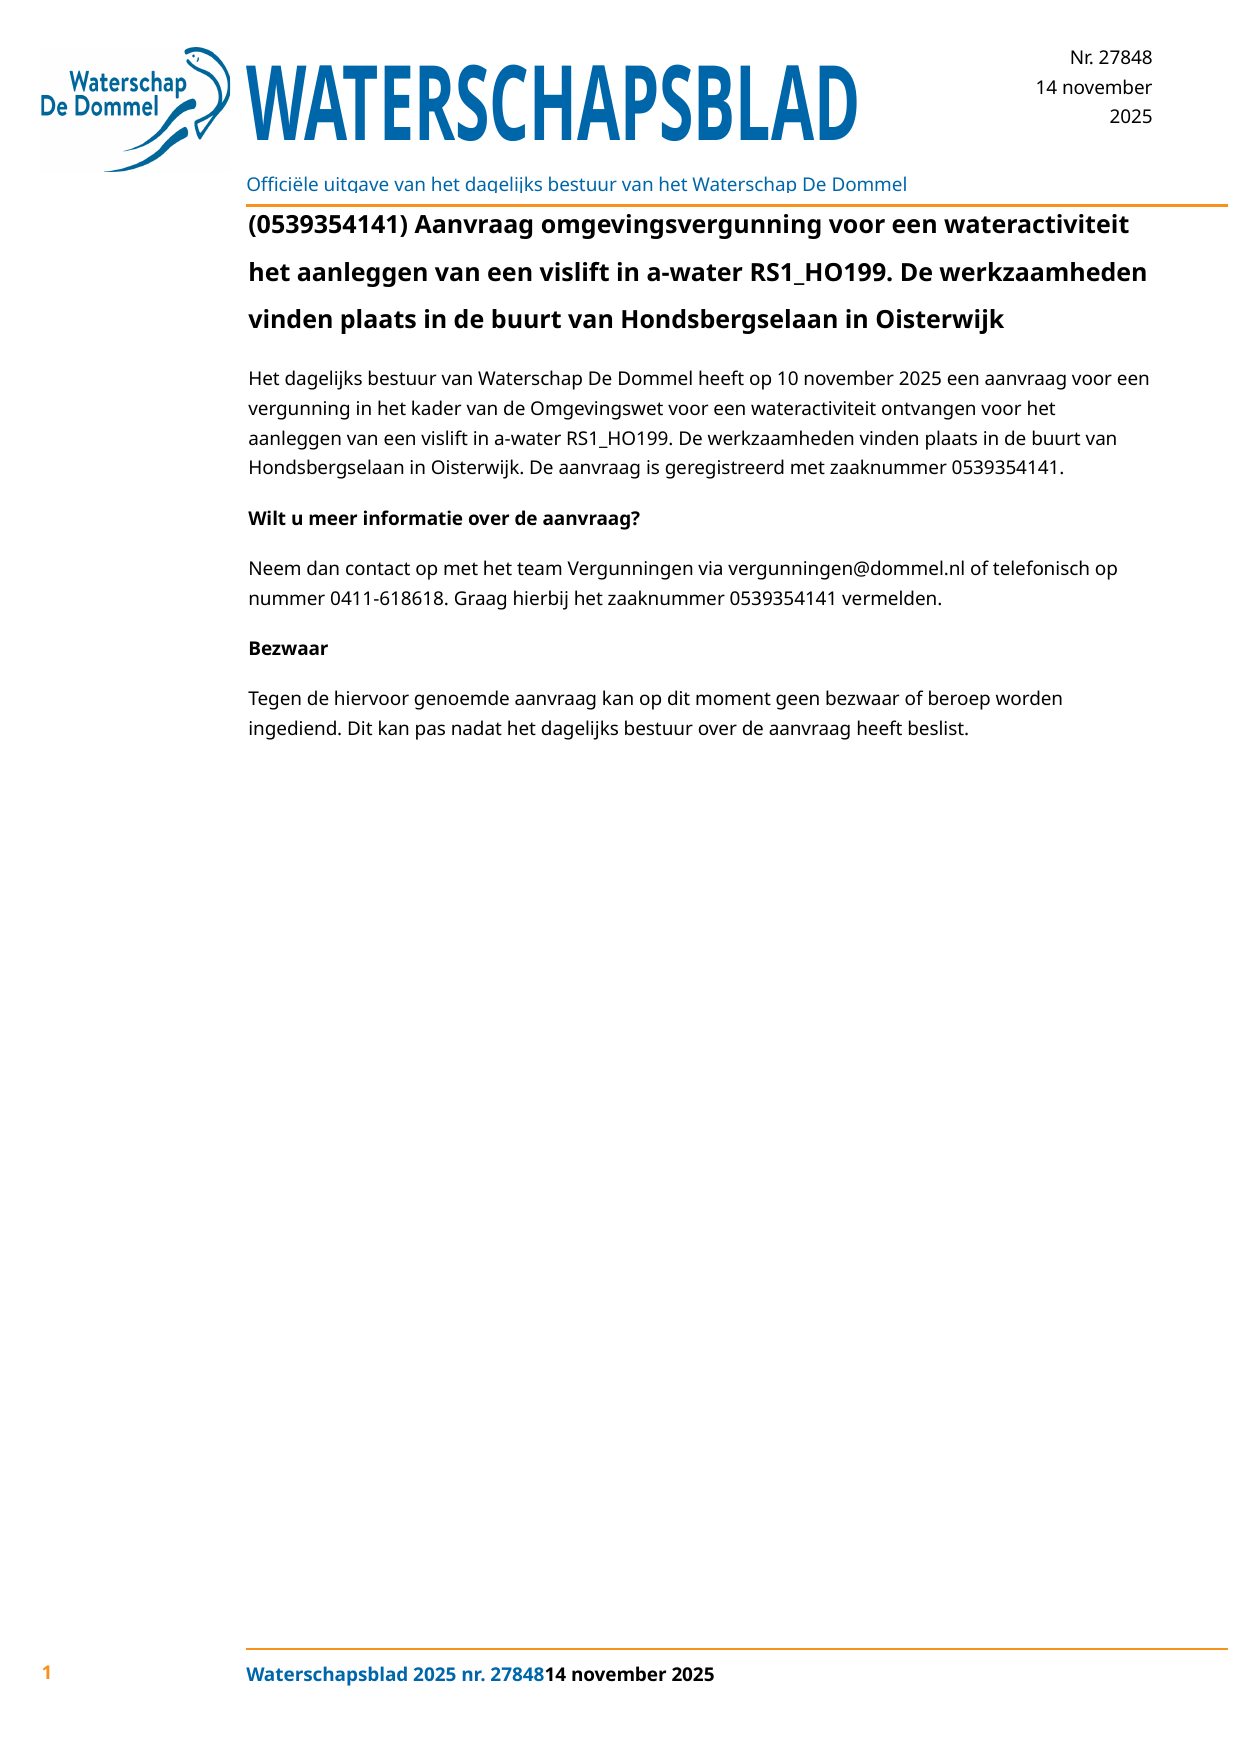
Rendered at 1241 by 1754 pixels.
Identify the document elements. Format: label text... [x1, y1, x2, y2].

text Bezwaar [248, 635, 1152, 661]
text Het dagelijks bestuur van Waterschap De Dommel heeft op 10 november 2025 een aanvraag voor een vergunning in het kader van de Omgevingswet voor een wateractiviteit ontvangen voor het aanleggen van een vislift in a-water RS1_HO199. De werkzaamheden vinden plaats in de buurt van Hondsbergselaan in Oisterwijk. De aanvraag is geregistreerd met zaaknummer 0539354141. [248, 366, 1152, 480]
text Tegen de hiervoor genoemde aanvraag kan op dit moment geen bezwaar of beroep worden ingediend. Dit kan pas nadat het dagelijks bestuur over de aanvraag heeft beslist. [248, 686, 1152, 741]
text (0539354141) Aanvraag omgevingsvergunning voor een wateractiviteit het aanleggen van een vislift in a-water RS1_HO199. De werkzaamheden vinden plaats in de buurt van Hondsbergselaan in Oisterwijk [248, 207, 1152, 336]
picture [204, 47, 231, 76]
picture [198, 118, 210, 131]
text Neem dan contact op met het team Vergunningen via vergunningen@dommel.nl of telefonisch op nummer 0411-618618. Graag hierbij het zaaknummer 0539354141 vermelden. [248, 555, 1152, 610]
text Wilt u meer informatie over de aanvraag? [248, 505, 1152, 530]
picture [45, 99, 51, 111]
picture [41, 47, 231, 172]
